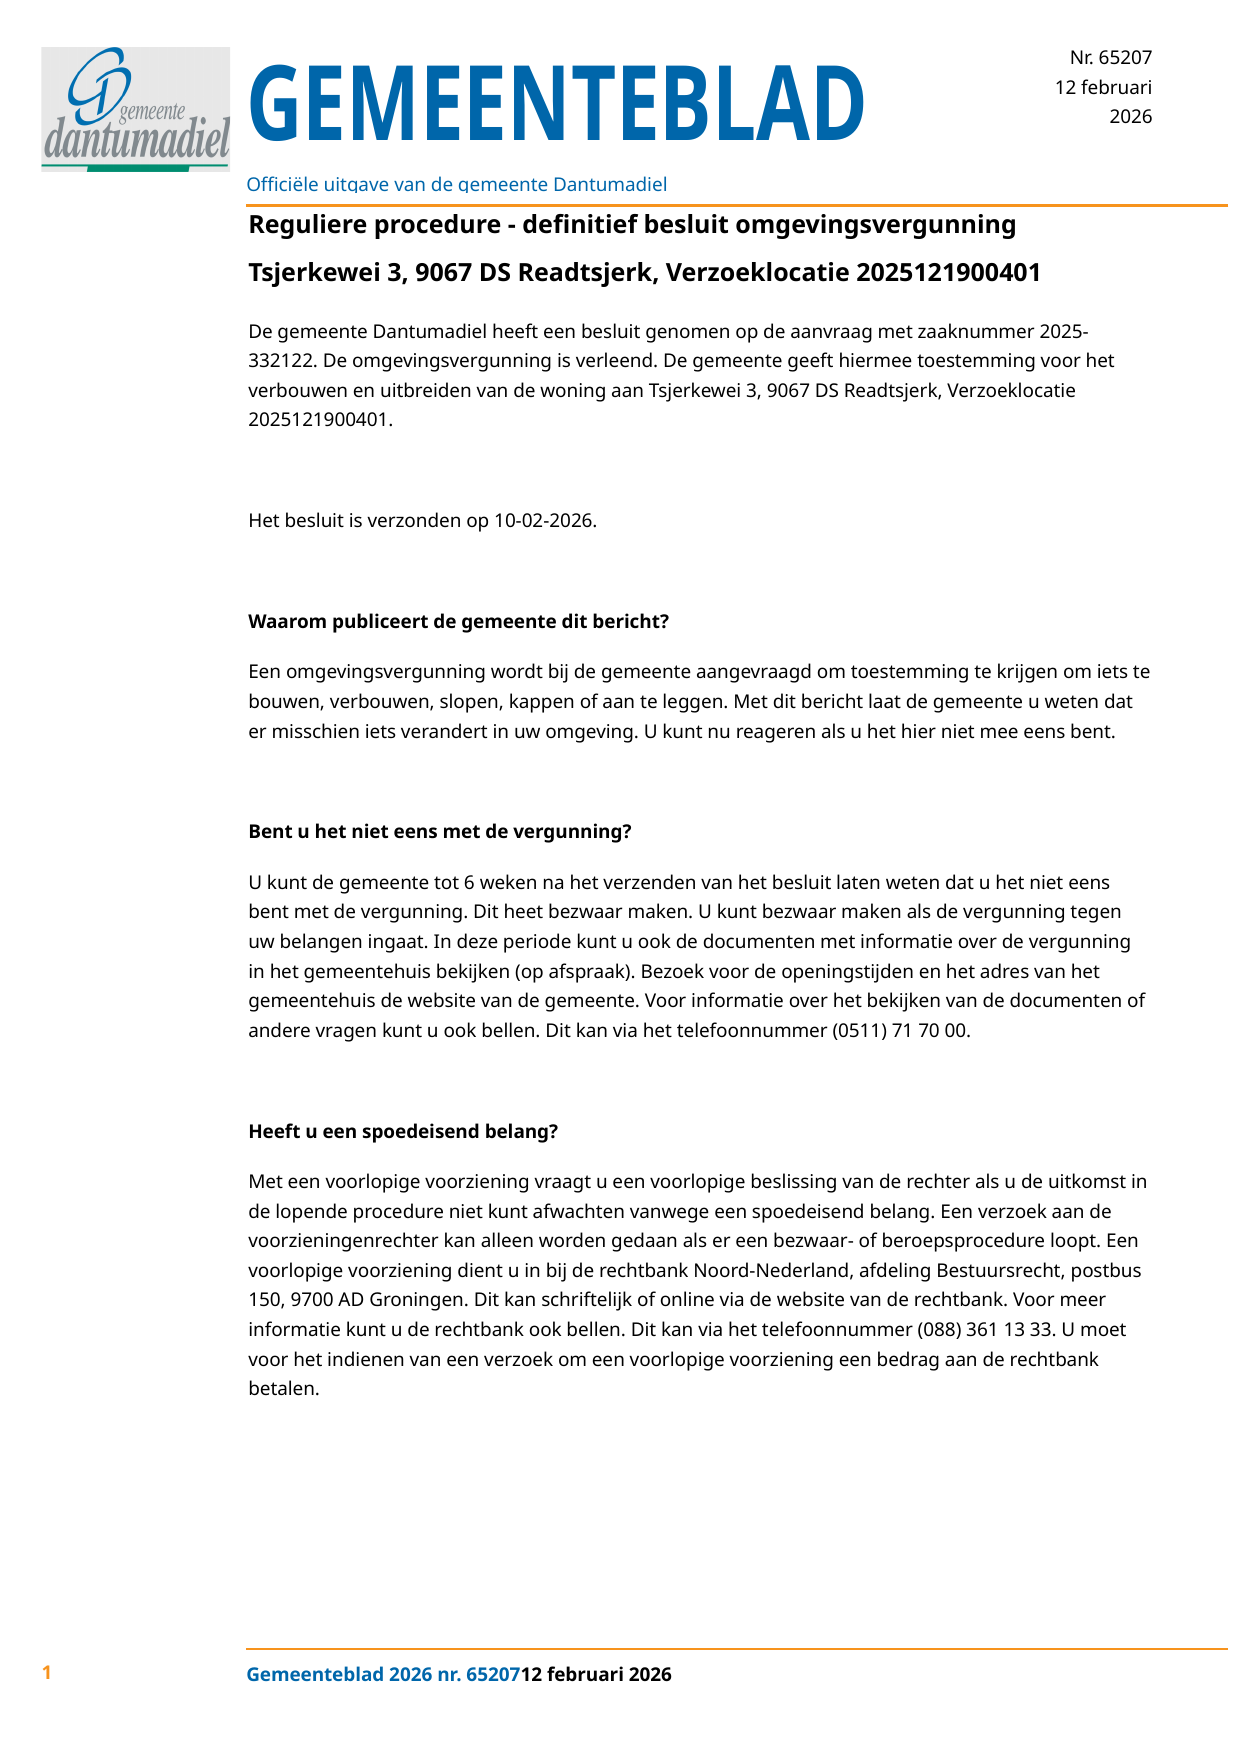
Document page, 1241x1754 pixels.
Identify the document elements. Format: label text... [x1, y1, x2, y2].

text Bent u het niet eens met de vergunning? [248, 819, 1152, 844]
text De gemeente Dantumadiel heeft een besluit genomen op de aanvraag met zaaknummer 2025-332122. De omgevingsvergunning is verleend. De gemeente geeft hiermee toestemming voor het verbouwen en uitbreiden van de woning aan Tsjerkewei 3, 9067 DS Readtsjerk, Verzoeklocatie 2025121900401. [248, 318, 1152, 432]
text Heeft u een spoedeisend belang? [248, 1118, 1152, 1144]
text Met een voorlopige voorziening vraagt u een voorlopige beslissing van de rechter als u de uitkomst in de lopende procedure niet kunt afwachten vanwege een spoedeisend belang. Een verzoek aan de voorzieningenrechter kan alleen worden gedaan als er een bezwaar- of beroepsprocedure loopt. Een voorlopige voorziening dient u in bij de rechtbank Noord-Nederland, afdeling Bestuursrecht, postbus 150, 9700 AD Groningen. Dit kan schriftelijk of online via de website van de rechtbank. Voor meer informatie kunt u de rechtbank ook bellen. Dit kan via het telefoonnummer (088) 361 13 33. U moet voor het indienen van een verzoek om een voorlopige voorziening een bedrag aan de rechtbank betalen. [248, 1168, 1152, 1401]
text Het besluit is verzonden op 10-02-2026. [248, 507, 1152, 533]
text Een omgevingsvergunning wordt bij de gemeente aangevraagd om toestemming te krijgen om iets te bouwen, verbouwen, slopen, kappen of aan te leggen. Met dit bericht laat de gemeente u weten dat er misschien iets verandert in uw omgeving. U kunt nu reageren als u het hier niet mee eens bent. [248, 659, 1152, 744]
text U kunt de gemeente tot 6 weken na het verzenden van het besluit laten weten dat u het niet eens bent met de vergunning. Dit heet bezwaar maken. U kunt bezwaar maken als de vergunning tegen uw belangen ingaat. In deze periode kunt u ook de documenten met informatie over de vergunning in het gemeentehuis bekijken (op afspraak). Bezoek voor de openingstijden en het adres van het gemeentehuis de website van de gemeente. Voor informatie over het bekijken van de documenten of andere vragen kunt u ook bellen. Dit kan via het telefoonnummer (0511) 71 70 00. [248, 869, 1152, 1043]
text Waarom publiceert de gemeente dit bericht? [248, 608, 1152, 634]
text Reguliere procedure - definitief besluit omgevingsvergunning Tsjerkewei 3, 9067 DS Readtsjerk, Verzoeklocatie 2025121900401 [248, 207, 1152, 288]
picture [41, 47, 231, 172]
